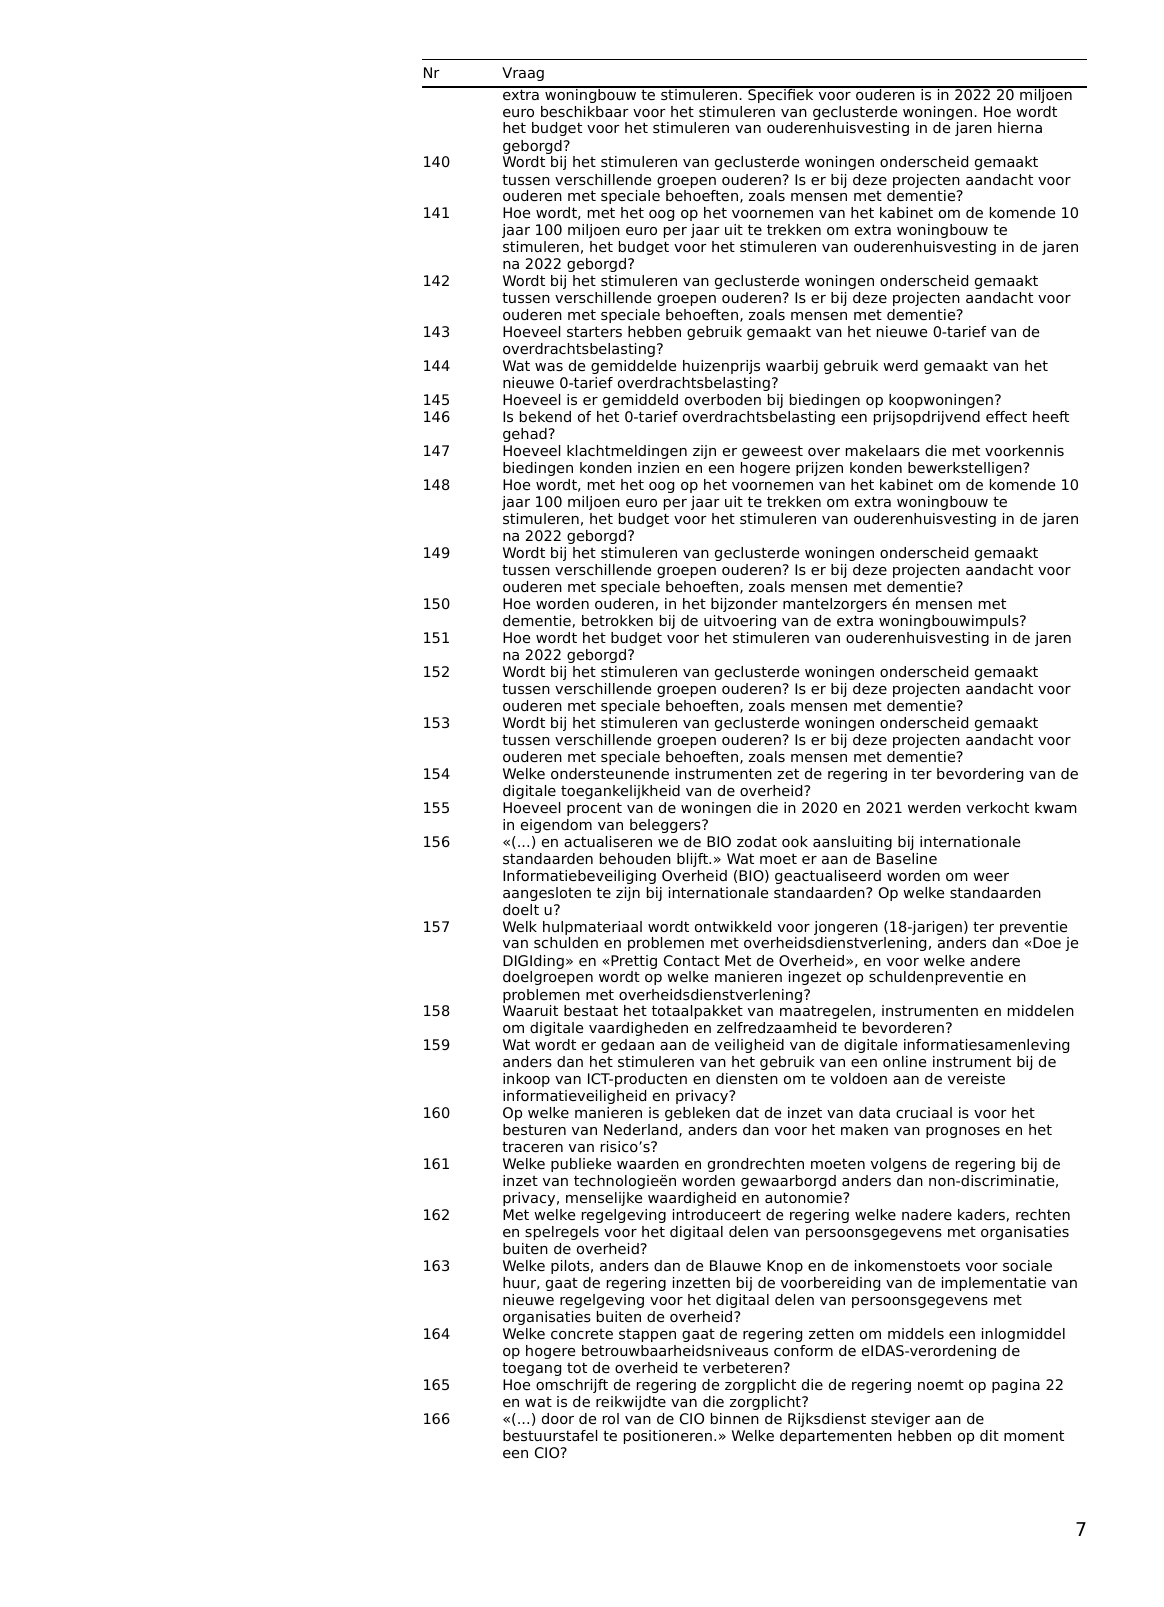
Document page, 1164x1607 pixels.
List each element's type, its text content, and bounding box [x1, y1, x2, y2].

table_cell 145 [422, 392, 496, 409]
table_cell Welke pilots, anders dan de Blauwe Knop en de inkomenstoets voor sociale huur, gaat de regering inzetten bij de voorbereiding van de implementatie van nieuwe regelgeving voor het digitaal delen van persoonsgegevens met organisaties buiten de overheid? [496, 1258, 1087, 1326]
table_header Vraag [496, 60, 1087, 86]
table_cell 142 [422, 273, 496, 324]
table_cell 156 [422, 834, 496, 918]
table_cell 143 [422, 324, 496, 358]
table_cell Is bekend of het 0-tarief overdrachtsbelasting een prijsopdrijvend effect heeft gehad? [496, 409, 1087, 443]
table_cell «(...) door de rol van de CIO binnen de Rijksdienst steviger aan de bestuurstafel te positioneren.» Welke departementen hebben op dit moment een CIO? [496, 1411, 1087, 1462]
table_cell «(...) en actualiseren we de BIO zodat ook aansluiting bij internationale standaarden behouden blijft.» Wat moet er aan de Baseline Informatiebeveiliging Overheid (BIO) geactualiseerd worden om weer aangesloten te zijn bij internationale standaarden? Op welke standaarden doelt u? [496, 834, 1087, 918]
table_cell Hoe wordt, met het oog op het voornemen van het kabinet om de komende 10 jaar 100 miljoen euro per jaar uit te trekken om extra woningbouw te stimuleren, het budget voor het stimuleren van ouderenhuisvesting in de jaren na 2022 geborgd? [496, 477, 1087, 545]
table_cell 160 [422, 1105, 496, 1156]
table_cell 148 [422, 477, 496, 545]
table_cell 152 [422, 664, 496, 715]
table_cell extra woningbouw te stimuleren. Specifiek voor ouderen is in 2022 20 miljoen euro beschikbaar voor het stimuleren van geclusterde woningen. Hoe wordt het budget voor het stimuleren van ouderenhuisvesting in de jaren hierna geborgd? [496, 88, 1087, 154]
table_cell 165 [422, 1377, 496, 1411]
table_cell Wordt bij het stimuleren van geclusterde woningen onderscheid gemaakt tussen verschillende groepen ouderen? Is er bij deze projecten aandacht voor ouderen met speciale behoeften, zoals mensen met dementie? [496, 664, 1087, 715]
table_cell Wat was de gemiddelde huizenprijs waarbij gebruik werd gemaakt van het nieuwe 0-tarief overdrachtsbelasting? [496, 358, 1087, 392]
table_cell 162 [422, 1207, 496, 1258]
table_cell 144 [422, 358, 496, 392]
table_cell 158 [422, 1003, 496, 1037]
table_header Nr [422, 60, 496, 86]
table_cell 154 [422, 766, 496, 799]
table_cell Hoe wordt, met het oog op het voornemen van het kabinet om de komende 10 jaar 100 miljoen euro per jaar uit te trekken om extra woningbouw te stimuleren, het budget voor het stimuleren van ouderenhuisvesting in de jaren na 2022 geborgd? [496, 205, 1087, 273]
table_cell 159 [422, 1037, 496, 1105]
table_cell Hoeveel procent van de woningen die in 2020 en 2021 werden verkocht kwam in eigendom van beleggers? [496, 800, 1087, 833]
table_cell 163 [422, 1258, 496, 1326]
table_cell Welk hulpmateriaal wordt ontwikkeld voor jongeren (18-jarigen) ter preventie van schulden en problemen met overheidsdienstverlening, anders dan «Doe je DIGIding» en «Prettig Contact Met de Overheid», en voor welke andere doelgroepen wordt op welke manieren ingezet op schuldenpreventie en problemen met overheidsdienstverlening? [496, 919, 1087, 1003]
table_cell 157 [422, 919, 496, 1003]
table_cell Hoeveel starters hebben gebruik gemaakt van het nieuwe 0-tarief van de overdrachtsbelasting? [496, 324, 1087, 358]
table_cell Wordt bij het stimuleren van geclusterde woningen onderscheid gemaakt tussen verschillende groepen ouderen? Is er bij deze projecten aandacht voor ouderen met speciale behoeften, zoals mensen met dementie? [496, 715, 1087, 766]
table_cell Hoe omschrijft de regering de zorgplicht die de regering noemt op pagina 22 en wat is de reikwijdte van die zorgplicht? [496, 1377, 1087, 1411]
table_cell Welke publieke waarden en grondrechten moeten volgens de regering bij de inzet van technologieën worden gewaarborgd anders dan non-discriminatie, privacy, menselijke waardigheid en autonomie? [496, 1156, 1087, 1207]
table_cell 149 [422, 545, 496, 596]
table_cell Wordt bij het stimuleren van geclusterde woningen onderscheid gemaakt tussen verschillende groepen ouderen? Is er bij deze projecten aandacht voor ouderen met speciale behoeften, zoals mensen met dementie? [496, 545, 1087, 596]
table_cell 155 [422, 800, 496, 833]
table_cell 153 [422, 715, 496, 766]
table_cell Hoe worden ouderen, in het bijzonder mantelzorgers én mensen met dementie, betrokken bij de uitvoering van de extra woningbouwimpuls? [496, 596, 1087, 630]
table_cell 147 [422, 443, 496, 477]
table_cell 166 [422, 1411, 496, 1462]
table_cell Welke concrete stappen gaat de regering zetten om middels een inlogmiddel op hogere betrouwbaarheidsniveaus conform de eIDAS-verordening de toegang tot de overheid te verbeteren? [496, 1326, 1087, 1377]
table_cell 140 [422, 154, 496, 205]
table_cell Hoe wordt het budget voor het stimuleren van ouderenhuisvesting in de jaren na 2022 geborgd? [496, 630, 1087, 664]
table_cell Wat wordt er gedaan aan de veiligheid van de digitale informatiesamenleving anders dan het stimuleren van het gebruik van een online instrument bij de inkoop van ICT-producten en diensten om te voldoen aan de vereiste informatieveiligheid en privacy? [496, 1037, 1087, 1105]
table_cell Hoeveel is er gemiddeld overboden bij biedingen op koopwoningen? [496, 392, 1087, 409]
table_cell Wordt bij het stimuleren van geclusterde woningen onderscheid gemaakt tussen verschillende groepen ouderen? Is er bij deze projecten aandacht voor ouderen met speciale behoeften, zoals mensen met dementie? [496, 273, 1087, 324]
table_cell 151 [422, 630, 496, 664]
table_cell 150 [422, 596, 496, 630]
table_cell [422, 88, 496, 154]
table_cell Waaruit bestaat het totaalpakket van maatregelen, instrumenten en middelen om digitale vaardigheden en zelfredzaamheid te bevorderen? [496, 1003, 1087, 1037]
table_cell Hoeveel klachtmeldingen zijn er geweest over makelaars die met voorkennis biedingen konden inzien en een hogere prijzen konden bewerkstelligen? [496, 443, 1087, 477]
table_cell 164 [422, 1326, 496, 1377]
table_cell 161 [422, 1156, 496, 1207]
table_cell Welke ondersteunende instrumenten zet de regering in ter bevordering van de digitale toegankelijkheid van de overheid? [496, 766, 1087, 799]
table_cell 141 [422, 205, 496, 273]
table_cell Op welke manieren is gebleken dat de inzet van data cruciaal is voor het besturen van Nederland, anders dan voor het maken van prognoses en het traceren van risico’s? [496, 1105, 1087, 1156]
table_cell Met welke regelgeving introduceert de regering welke nadere kaders, rechten en spelregels voor het digitaal delen van persoonsgegevens met organisaties buiten de overheid? [496, 1207, 1087, 1258]
table_cell 146 [422, 409, 496, 443]
table_cell Wordt bij het stimuleren van geclusterde woningen onderscheid gemaakt tussen verschillende groepen ouderen? Is er bij deze projecten aandacht voor ouderen met speciale behoeften, zoals mensen met dementie? [496, 154, 1087, 205]
